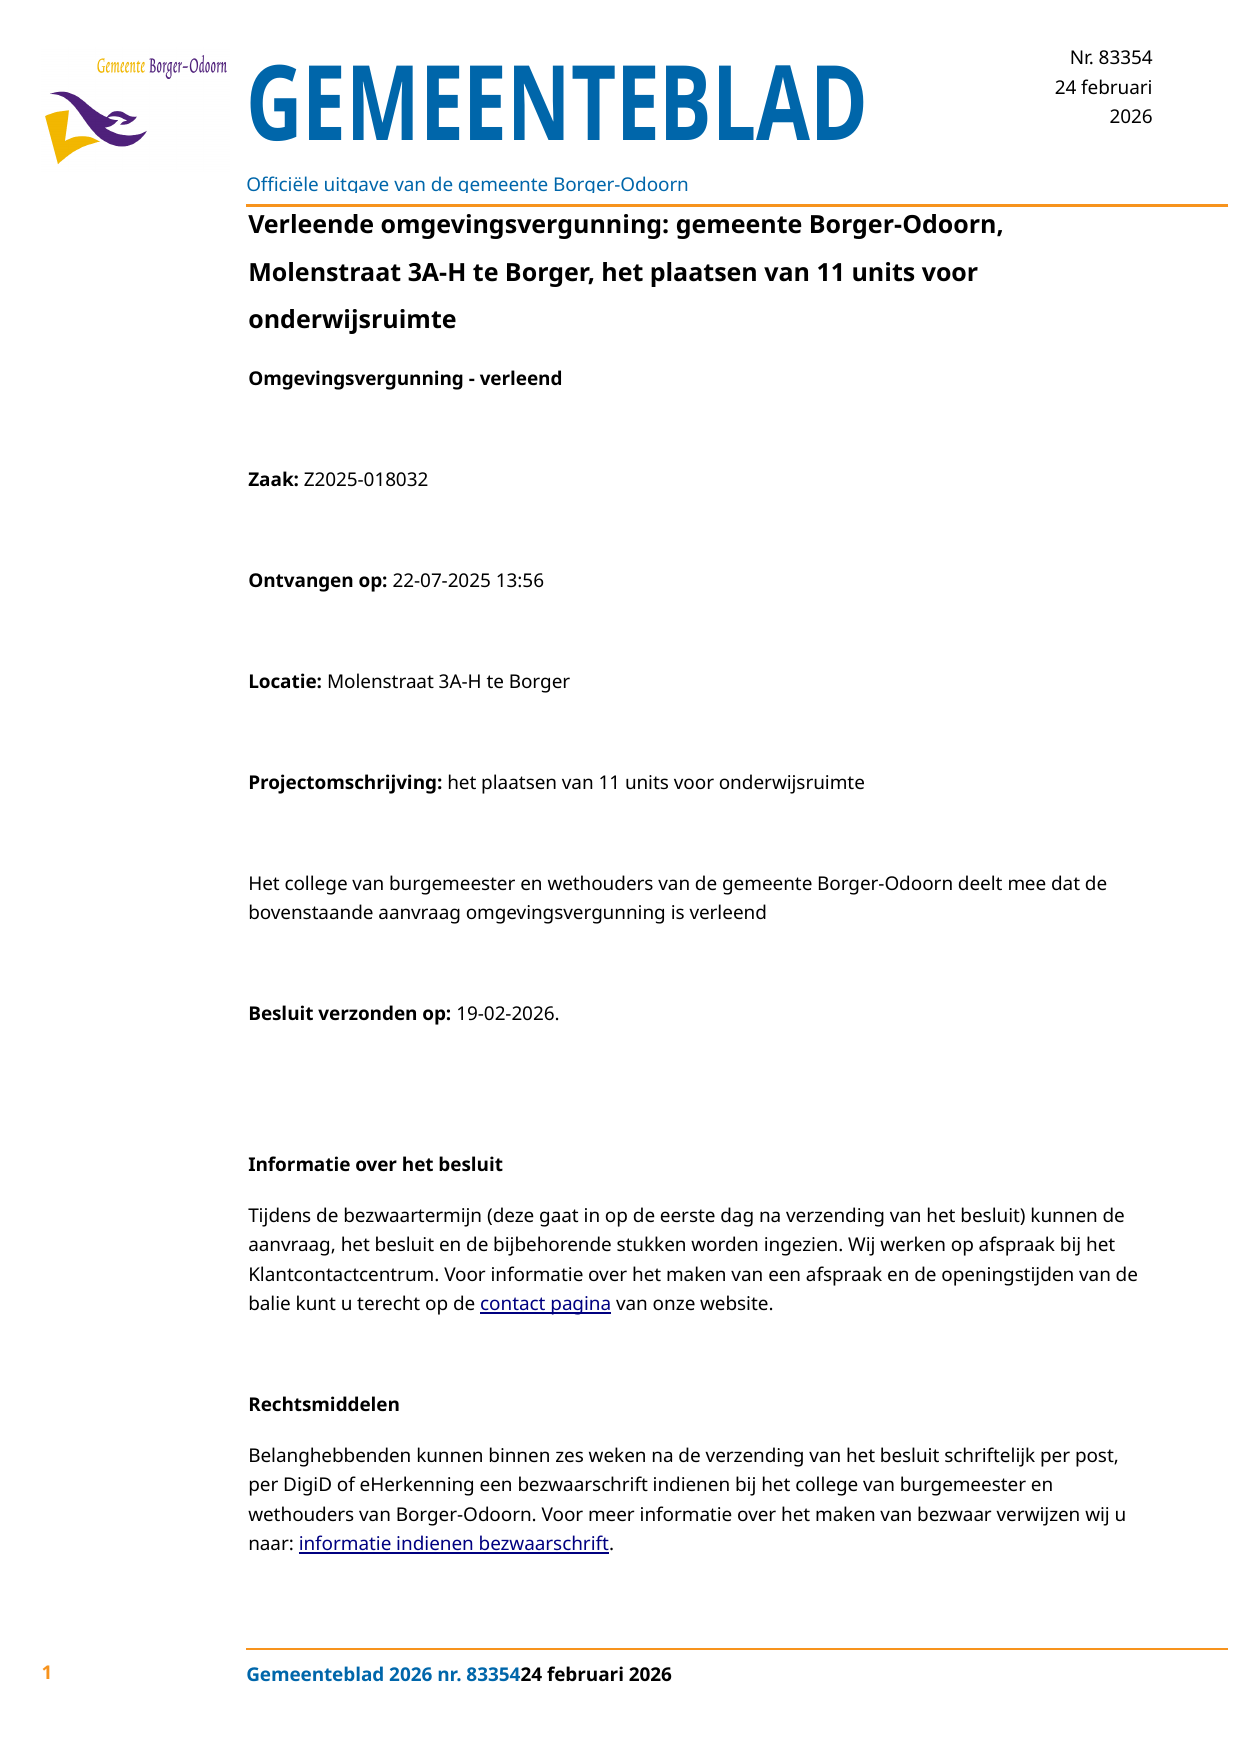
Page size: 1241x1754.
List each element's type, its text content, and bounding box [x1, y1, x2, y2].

text Besluit verzonden op: 19-02-2026. [248, 1000, 1152, 1026]
text Ontvangen op: 22-07-2025 13:56 [248, 567, 1152, 593]
text Projectomschrijving: het plaatsen van 11 units voor onderwijsruimte [248, 769, 1152, 794]
text Verleende omgevingsvergunning: gemeente Borger-Odoorn, Molenstraat 3A-H te Borger, het plaatsen van 11 units voor onderwijsruimte [248, 207, 1152, 336]
text Het college van burgemeester en wethouders van de gemeente Borger-Odoorn deelt mee dat de bovenstaande aanvraag omgevingsvergunning is verleend [248, 870, 1152, 925]
text Omgevingsvergunning - verleend [248, 366, 1152, 391]
picture [41, 47, 231, 172]
text Zaak: Z2025-018032 [248, 466, 1152, 492]
text Rechtsmiddelen [248, 1391, 1152, 1417]
text Locatie: Molenstraat 3A-H te Borger [248, 668, 1152, 694]
text Informatie over het besluit [248, 1151, 1152, 1177]
text Tijdens de bezwaartermijn (deze gaat in op de eerste dag na verzending van het besluit) kunnen de aanvraag, het besluit en de bijbehorende stukken worden ingezien. Wij werken op afspraak bij het Klantcontactcentrum. Voor informatie over het maken van een afspraak en de openingstijden van de balie kunt u terecht op de contact pagina van onze website. [248, 1202, 1152, 1316]
text Belanghebbenden kunnen binnen zes weken na de verzending van het besluit schriftelijk per post, per DigiD of eHerkenning een bezwaarschrift indienen bij het college van burgemeester en wethouders van Borger-Odoorn. Voor meer informatie over het maken van bezwaar verwijzen wij u naar: informatie indienen bezwaarschrift. [248, 1442, 1152, 1556]
